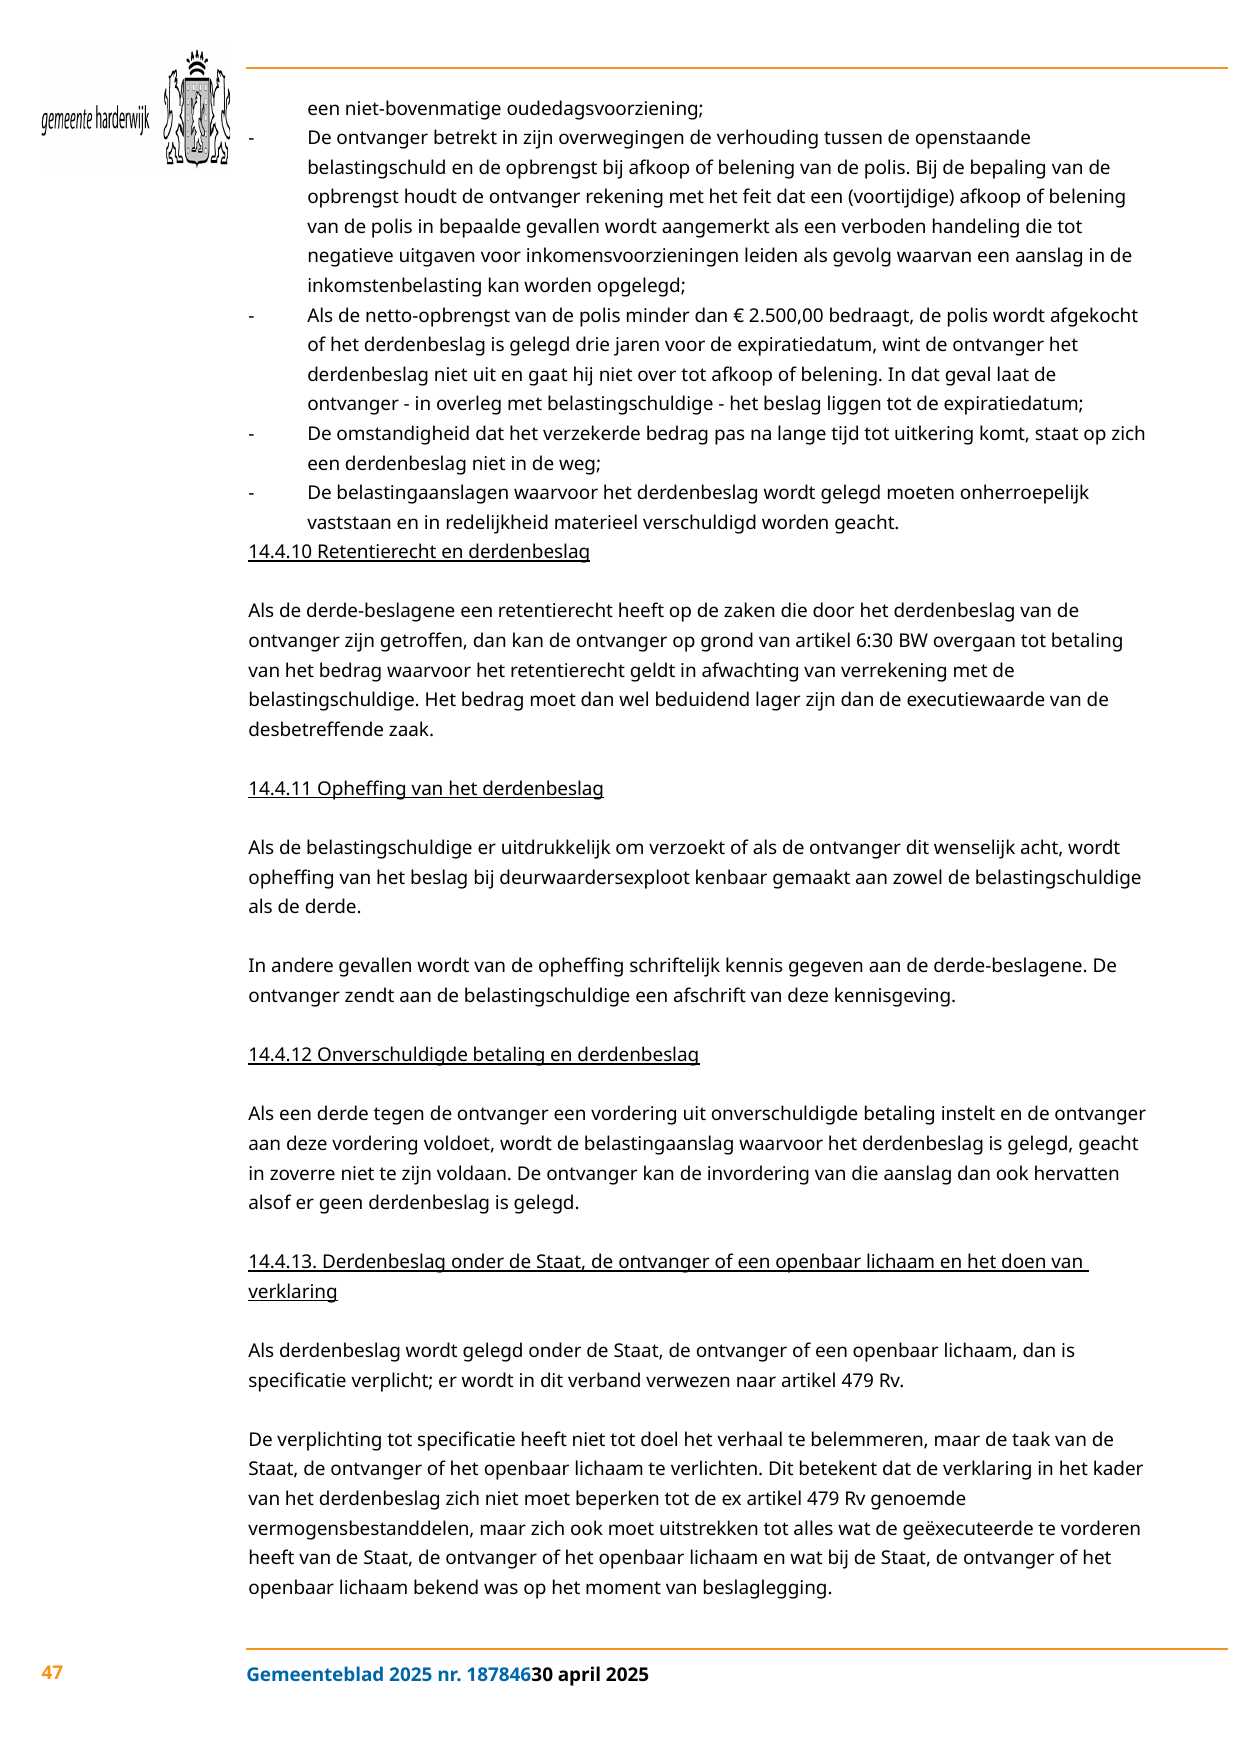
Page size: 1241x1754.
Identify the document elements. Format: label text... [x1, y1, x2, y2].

text Als een derde tegen de ontvanger een vordering uit onverschuldigde betaling instelt en de ontvanger aan deze vordering voldoet, wordt de belastingaanslag waarvoor het derdenbeslag is gelegd, geacht in zoverre niet te zijn voldaan. De ontvanger kan de invordering van die aanslag dan ook hervatten alsof er geen derdenbeslag is gelegd. [248, 1101, 1152, 1215]
text De verplichting tot specificatie heeft niet tot doel het verhaal te belemmeren, maar de taak van de Staat, de ontvanger of het openbaar lichaam te verlichten. Dit betekent dat de verklaring in het kader van het derdenbeslag zich niet moet beperken tot de ex artikel 479 Rv genoemde vermogensbestanddelen, maar zich ook moet uitstrekken tot alles wat de geëxecuteerde te vorderen heeft van de Staat, de ontvanger of het openbaar lichaam en wat bij de Staat, de ontvanger of het openbaar lichaam bekend was op het moment van beslaglegging. [248, 1426, 1152, 1600]
list De belastingaanslagen waarvoor het derdenbeslag wordt gelegd moeten onherroepelijk vaststaan en in redelijkheid materieel verschuldigd worden geacht. [248, 479, 1152, 535]
text In andere gevallen wordt van de opheffing schriftelijk kennis gegeven aan de derde-beslagene. De ontvanger zendt aan de belastingschuldige een afschrift van deze kennisgeving. [248, 953, 1152, 1008]
text Als de belastingschuldige er uitdrukkelijk om verzoekt of als de ontvanger dit wenselijk acht, wordt opheffing van het beslag bij deurwaardersexploot kenbaar gemaakt aan zowel de belastingschuldige als de derde. [248, 834, 1152, 919]
list De ontvanger betrekt in zijn overwegingen de verhouding tussen de openstaande belastingschuld en de opbrengst bij afkoop of belening van de polis. Bij de bepaling van de opbrengst houdt de ontvanger rekening met het feit dat een (voortijdige) afkoop of belening van de polis in bepaalde gevallen wordt aangemerkt als een verboden handeling die tot negatieve uitgaven voor inkomensvoorzieningen leiden als gevolg waarvan een aanslag in de inkomstenbelasting kan worden opgelegd; [248, 124, 1152, 298]
text 14.4.13. Derdenbeslag onder de Staat, de ontvanger of een openbaar lichaam en het doen van verklaring [248, 1248, 1152, 1304]
list De omstandigheid dat het verzekerde bedrag pas na lange tijd tot uitkering komt, staat op zich een derdenbeslag niet in de weg; [248, 420, 1152, 476]
text 14.4.12 Onverschuldigde betaling en derdenbeslag [248, 1041, 1152, 1067]
text 14.4.11 Opheffing van het derdenbeslag [248, 775, 1152, 801]
picture [41, 47, 231, 172]
text Als de derde-beslagene een retentierecht heeft op de zaken die door het derdenbeslag van de ontvanger zijn getroffen, dan kan de ontvanger op grond van artikel 6:30 BW overgaan tot betaling van het bedrag waarvoor het retentierecht geldt in afwachting van verrekening met de belastingschuldige. Het bedrag moet dan wel beduidend lager zijn dan de executiewaarde van de desbetreffende zaak. [248, 598, 1152, 742]
text Als derdenbeslag wordt gelegd onder de Staat, de ontvanger of een openbaar lichaam, dan is specificatie verplicht; er wordt in dit verband verwezen naar artikel 479 Rv. [248, 1337, 1152, 1393]
list een niet-bovenmatige oudedagsvoorziening; [248, 95, 1152, 121]
list Als de netto-opbrengst van de polis minder dan € 2.500,00 bedraagt, de polis wordt afgekocht of het derdenbeslag is gelegd drie jaren voor de expiratiedatum, wint de ontvanger het derdenbeslag niet uit en gaat hij niet over tot afkoop of belening. In dat geval laat de ontvanger - in overleg met belastingschuldige - het beslag liggen tot de expiratiedatum; [248, 302, 1152, 416]
text 14.4.10 Retentierecht en derdenbeslag [248, 538, 1152, 564]
